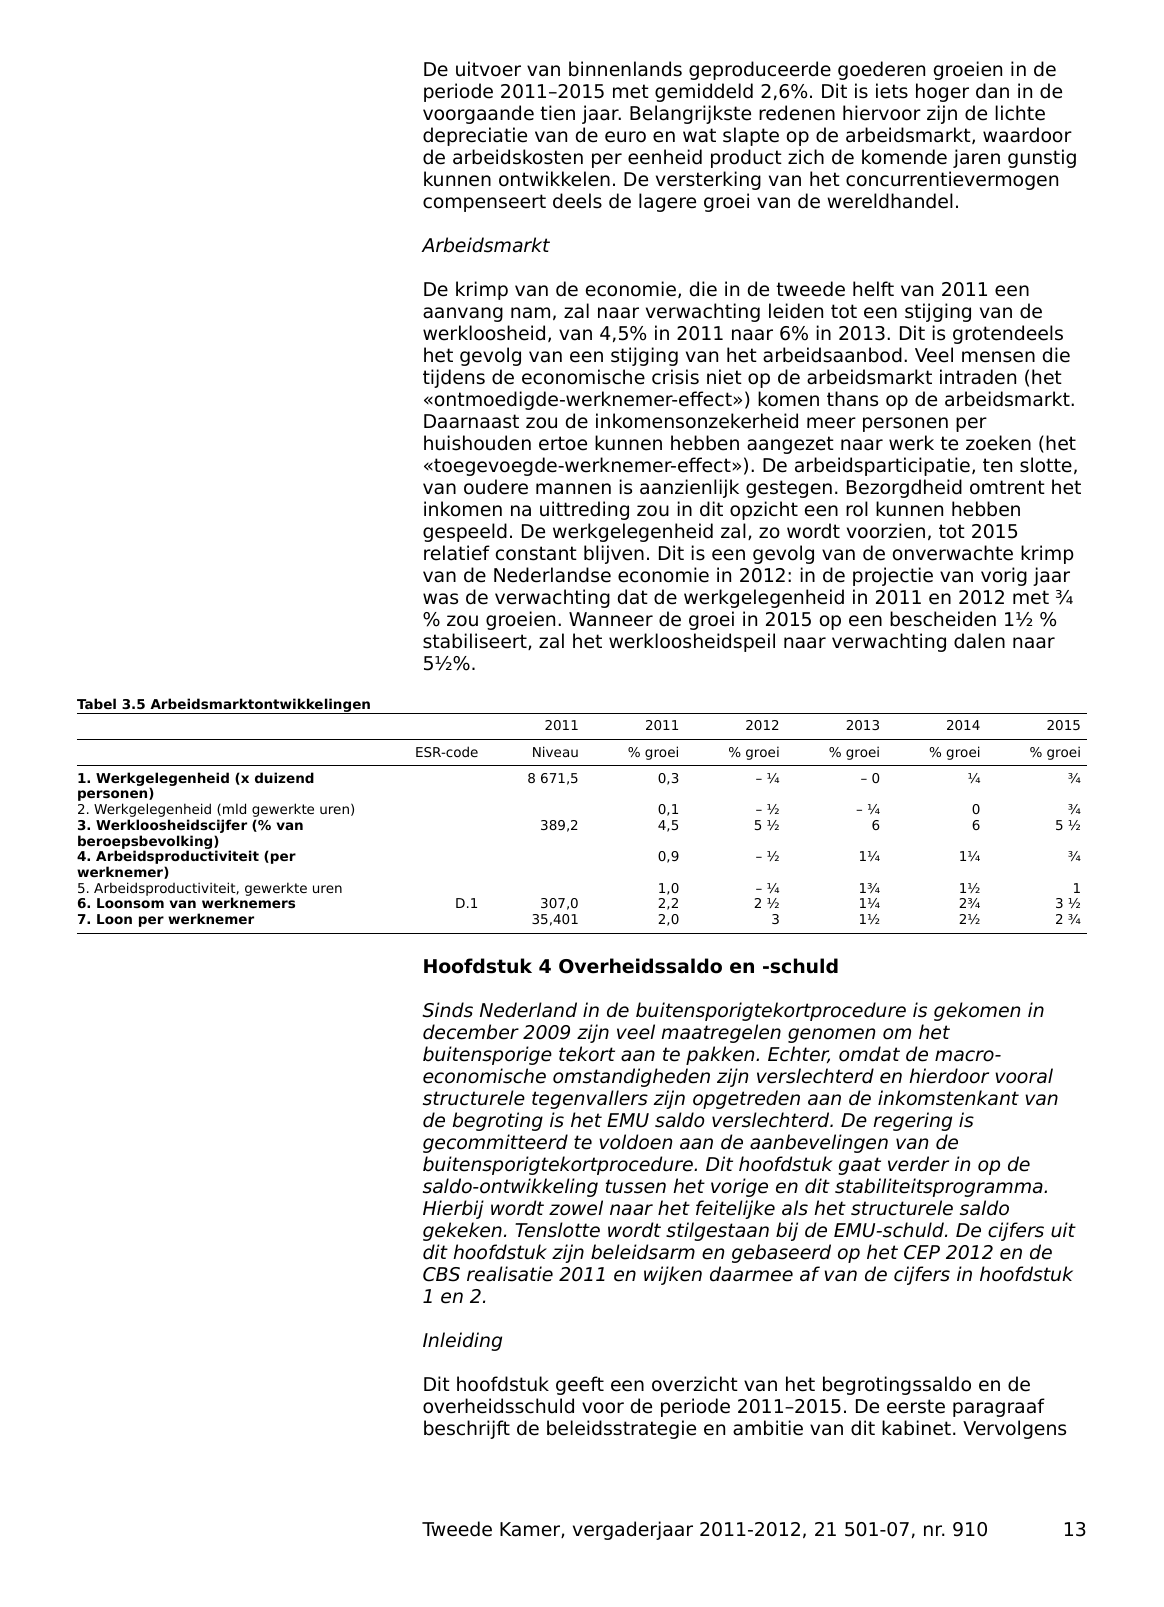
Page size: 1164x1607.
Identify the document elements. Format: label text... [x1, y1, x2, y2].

table_cell ¾ [986, 802, 1087, 818]
table_cell 4,5 [585, 818, 685, 849]
table_cell – ½ [685, 802, 785, 818]
table_cell 1¼ [886, 849, 986, 881]
table_cell D.1 [384, 896, 484, 912]
table_cell [384, 766, 484, 802]
table_cell % groei [886, 740, 986, 765]
table_cell [384, 849, 484, 881]
table_cell Niveau [484, 740, 584, 765]
table_cell 1¾ [785, 881, 886, 896]
table_cell 6. Loonsom van werknemers [77, 896, 384, 912]
table_cell ¾ [986, 766, 1087, 802]
table_cell ¼ [886, 766, 986, 802]
subtitle Inleiding [422, 1330, 1087, 1352]
table_header Tabel 3.5 Arbeidsmarktontwikkelingen [77, 697, 1087, 712]
subtitle Hoofdstuk 4 Overheidssaldo en -schuld [422, 956, 1087, 978]
subtitle Arbeidsmarkt [422, 235, 1087, 257]
table_cell 4. Arbeidsproductiviteit (per werknemer) [77, 849, 384, 881]
table_cell – ¼ [685, 881, 785, 896]
table_cell – ¼ [685, 766, 785, 802]
table_cell 3. Werkloosheidscijfer (% van beroepsbevolking) [77, 818, 384, 849]
table_cell 2015 [986, 714, 1087, 739]
table_cell 8 671,5 [484, 766, 584, 802]
table_cell % groei [785, 740, 886, 765]
table_cell [484, 881, 584, 896]
table_cell 5 ½ [986, 818, 1087, 849]
table_cell 2. Werkgelegenheid (mld gewerkte uren) [77, 802, 384, 818]
table_cell 5. Arbeidsproductiviteit, gewerkte uren [77, 881, 384, 896]
text Dit hoofdstuk geeft een overzicht van het begrotingssaldo en de overheidsschuld voor de periode 2011–2015. De eerste paragraaf beschrijft de beleidsstrategie en ambitie van dit kabinet. Vervolgens [422, 1374, 1087, 1440]
table_cell 2 ½ [685, 896, 785, 912]
text Sinds Nederland in de buitensporigtekortprocedure is gekomen in december 2009 zijn veel maatregelen genomen om het buitensporige tekort aan te pakken. Echter, omdat de macro-economische omstandigheden zijn verslechterd en hierdoor vooral structurele tegenvallers zijn opgetreden aan de inkomstenkant van de begroting is het EMU saldo verslechterd. De regering is gecommitteerd te voldoen aan de aanbevelingen van de buitensporigtekortprocedure. Dit hoofdstuk gaat verder in op de saldo-ontwikkeling tussen het vorige en dit stabiliteitsprogramma. Hierbij wordt zowel naar het feitelijke als het structurele saldo gekeken. Tenslotte wordt stilgestaan bij de EMU-schuld. De cijfers uit dit hoofdstuk zijn beleidsarm en gebaseerd op het CEP 2012 en de CBS realisatie 2011 en wijken daarmee af van de cijfers in hoofdstuk 1 en 2. [422, 1000, 1087, 1308]
table_cell 6 [886, 818, 986, 849]
table_cell 2¾ [886, 896, 986, 912]
table_cell 1. Werkgelegenheid (x duizend personen) [77, 766, 384, 802]
table_cell – ¼ [785, 802, 886, 818]
table_cell [384, 881, 484, 896]
table_cell 1½ [886, 881, 986, 896]
table_cell % groei [986, 740, 1087, 765]
table_cell 3 [685, 912, 785, 932]
table_cell % groei [585, 740, 685, 765]
table_cell 6 [785, 818, 886, 849]
table_cell – ½ [685, 849, 785, 881]
table_cell 1¼ [785, 849, 886, 881]
table_cell [77, 740, 384, 765]
table_cell % groei [685, 740, 785, 765]
table_cell [384, 714, 484, 739]
table_cell [384, 802, 484, 818]
table_cell 2½ [886, 912, 986, 932]
table_cell 2 ¾ [986, 912, 1087, 932]
table_cell 1¼ [785, 896, 886, 912]
table_cell 2014 [886, 714, 986, 739]
table_cell [384, 818, 484, 849]
table_cell 307,0 [484, 896, 584, 912]
table_cell 7. Loon per werknemer [77, 912, 384, 932]
table_cell 1 [986, 881, 1087, 896]
table_cell 3 ½ [986, 896, 1087, 912]
table_cell 0,1 [585, 802, 685, 818]
table_cell – 0 [785, 766, 886, 802]
table_cell 0 [886, 802, 986, 818]
table_cell ESR-code [384, 740, 484, 765]
table_cell [384, 912, 484, 932]
table_cell 5 ½ [685, 818, 785, 849]
table_cell 2011 [585, 714, 685, 739]
table_cell 2,0 [585, 912, 685, 932]
text De krimp van de economie, die in de tweede helft van 2011 een aanvang nam, zal naar verwachting leiden tot een stijging van de werkloosheid, van 4,5% in 2011 naar 6% in 2013. Dit is grotendeels het gevolg van een stijging van het arbeidsaanbod. Veel mensen die tijdens de economische crisis niet op de arbeidsmarkt intraden (het «ontmoedigde-werknemer-effect») komen thans op de arbeidsmarkt. Daarnaast zou de inkomensonzekerheid meer personen per huishouden ertoe kunnen hebben aangezet naar werk te zoeken (het «toegevoegde-werknemer-effect»). De arbeidsparticipatie, ten slotte, van oudere mannen is aanzienlijk gestegen. Bezorgdheid omtrent het inkomen na uittreding zou in dit opzicht een rol kunnen hebben gespeeld. De werkgelegenheid zal, zo wordt voorzien, tot 2015 relatief constant blijven. Dit is een gevolg van de onverwachte krimp van de Nederlandse economie in 2012: in de projectie van vorig jaar was de verwachting dat de werkgelegenheid in 2011 en 2012 met ¾% zou groeien. Wanneer de groei in 2015 op een bescheiden 1½ % stabiliseert, zal het werkloosheidspeil naar verwachting dalen naar 5½%. [422, 279, 1087, 675]
text De uitvoer van binnenlands geproduceerde goederen groeien in de periode 2011–2015 met gemiddeld 2,6%. Dit is iets hoger dan in de voorgaande tien jaar. Belangrijkste redenen hiervoor zijn de lichte depreciatie van de euro en wat slapte op de arbeidsmarkt, waardoor de arbeidskosten per eenheid product zich de komende jaren gunstig kunnen ontwikkelen. De versterking van het concurrentievermogen compenseert deels de lagere groei van de wereldhandel. [422, 59, 1087, 213]
table_cell 1,0 [585, 881, 685, 896]
table_cell 2012 [685, 714, 785, 739]
table_cell 0,9 [585, 849, 685, 881]
table_cell 0,3 [585, 766, 685, 802]
table_cell 2011 [484, 714, 584, 739]
table_cell [484, 849, 584, 881]
table_cell [77, 714, 384, 739]
table_cell ¾ [986, 849, 1087, 881]
table_cell 1½ [785, 912, 886, 932]
table_cell 2013 [785, 714, 886, 739]
table_cell 389,2 [484, 818, 584, 849]
table_cell [484, 802, 584, 818]
table_cell 2,2 [585, 896, 685, 912]
table_cell 35,401 [484, 912, 584, 932]
